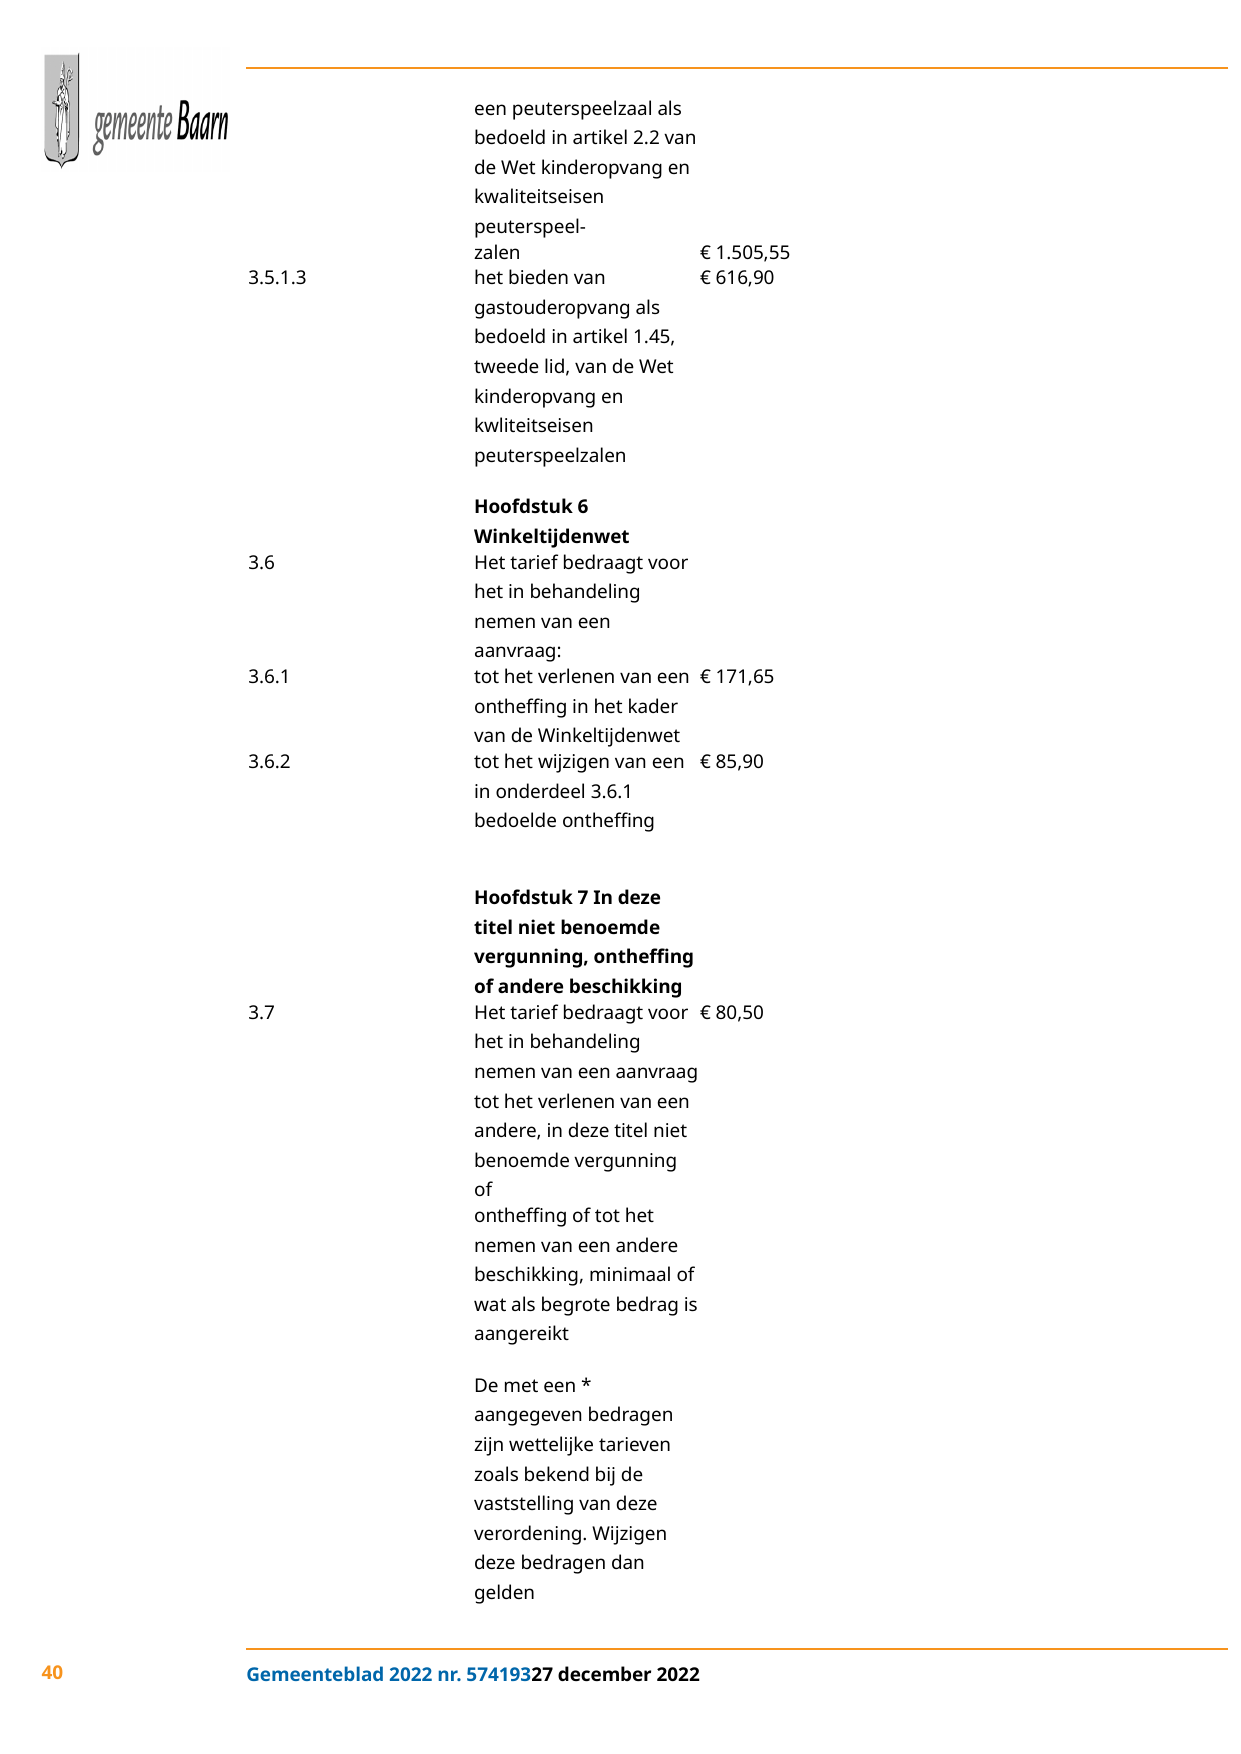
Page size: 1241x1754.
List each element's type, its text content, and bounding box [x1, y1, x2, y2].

table_cell [700, 1346, 926, 1372]
table_cell [926, 859, 1152, 884]
table_cell [700, 859, 926, 884]
table_cell [926, 1346, 1152, 1372]
table_cell [474, 1346, 700, 1372]
table_cell € 80,50 [700, 999, 926, 1202]
table_cell [926, 468, 1152, 493]
table_cell [248, 859, 474, 884]
table_cell [926, 95, 1152, 239]
table_cell tot het wijzigen van een in onderdeel 3.6.1 bedoelde ontheffing [474, 748, 700, 833]
table_cell Hoofdstuk 7 In deze titel niet benoemde vergunning, ontheffing of andere beschikking [474, 885, 700, 999]
table_cell [926, 549, 1152, 663]
table_cell [474, 468, 700, 493]
table_cell [248, 468, 474, 493]
table_cell [926, 1202, 1152, 1346]
table_cell [700, 833, 926, 859]
table_cell 3.7 [248, 999, 474, 1202]
table_cell [700, 1372, 926, 1605]
table_cell € 85,90 [700, 748, 926, 833]
table_cell De met een * aangegeven bedragen zijn wettelijke tarieven zoals bekend bij de vaststelling van deze verordening. Wijzigen deze bedragen dan gelden [474, 1372, 700, 1605]
table_cell [926, 663, 1152, 748]
table_cell € 1.505,55 [700, 239, 926, 264]
table_cell [926, 748, 1152, 833]
table_cell 3.6.1 [248, 663, 474, 748]
table_cell [926, 239, 1152, 264]
table_cell [926, 494, 1152, 549]
table_cell [926, 1372, 1152, 1605]
table_cell [700, 468, 926, 493]
table_cell [248, 494, 474, 549]
table_cell 3.6.2 [248, 748, 474, 833]
table_cell Het tarief bedraagt voor het in behandeling nemen van een aanvraag: [474, 549, 700, 663]
table_cell [248, 95, 474, 239]
table_cell Het tarief bedraagt voor het in behandeling nemen van een aanvraag tot het verlenen van een andere, in deze titel niet benoemde vergunning of [474, 999, 700, 1202]
table_cell het bieden van gastouderopvang als bedoeld in artikel 1.45, tweede lid, van de Wet kinderopvang en kwliteitseisen peuterspeelzalen [474, 265, 700, 468]
table_cell [248, 885, 474, 999]
table_cell tot het verlenen van een ontheffing in het kader van de Winkeltijdenwet [474, 663, 700, 748]
table_cell 3.6 [248, 549, 474, 663]
table_cell [248, 239, 474, 264]
table_cell € 616,90 [700, 265, 926, 468]
table_cell [700, 494, 926, 549]
table_cell ontheffing of tot het nemen van een andere beschikking, minimaal of wat als begrote bedrag is aangereikt [474, 1202, 700, 1346]
table_cell [700, 95, 926, 239]
table_cell Hoofdstuk 6 Winkeltijdenwet [474, 494, 700, 549]
table_cell [926, 833, 1152, 859]
table_cell [248, 833, 474, 859]
table_cell een peuterspeelzaal als bedoeld in artikel 2.2 van de Wet kinderopvang en kwaliteitseisen peuterspeel- [474, 95, 700, 239]
table_cell [248, 1346, 474, 1372]
table_cell [926, 999, 1152, 1202]
table_cell [248, 1372, 474, 1605]
table_cell [474, 859, 700, 884]
table_cell € 171,65 [700, 663, 926, 748]
table_cell [926, 885, 1152, 999]
table_cell [700, 1202, 926, 1346]
table_cell 3.5.1.3 [248, 265, 474, 468]
table_cell zalen [474, 239, 700, 264]
table_cell [700, 885, 926, 999]
table_cell [700, 549, 926, 663]
table_cell [474, 833, 700, 859]
table_cell [926, 265, 1152, 468]
picture [41, 47, 231, 172]
table_cell [248, 1202, 474, 1346]
